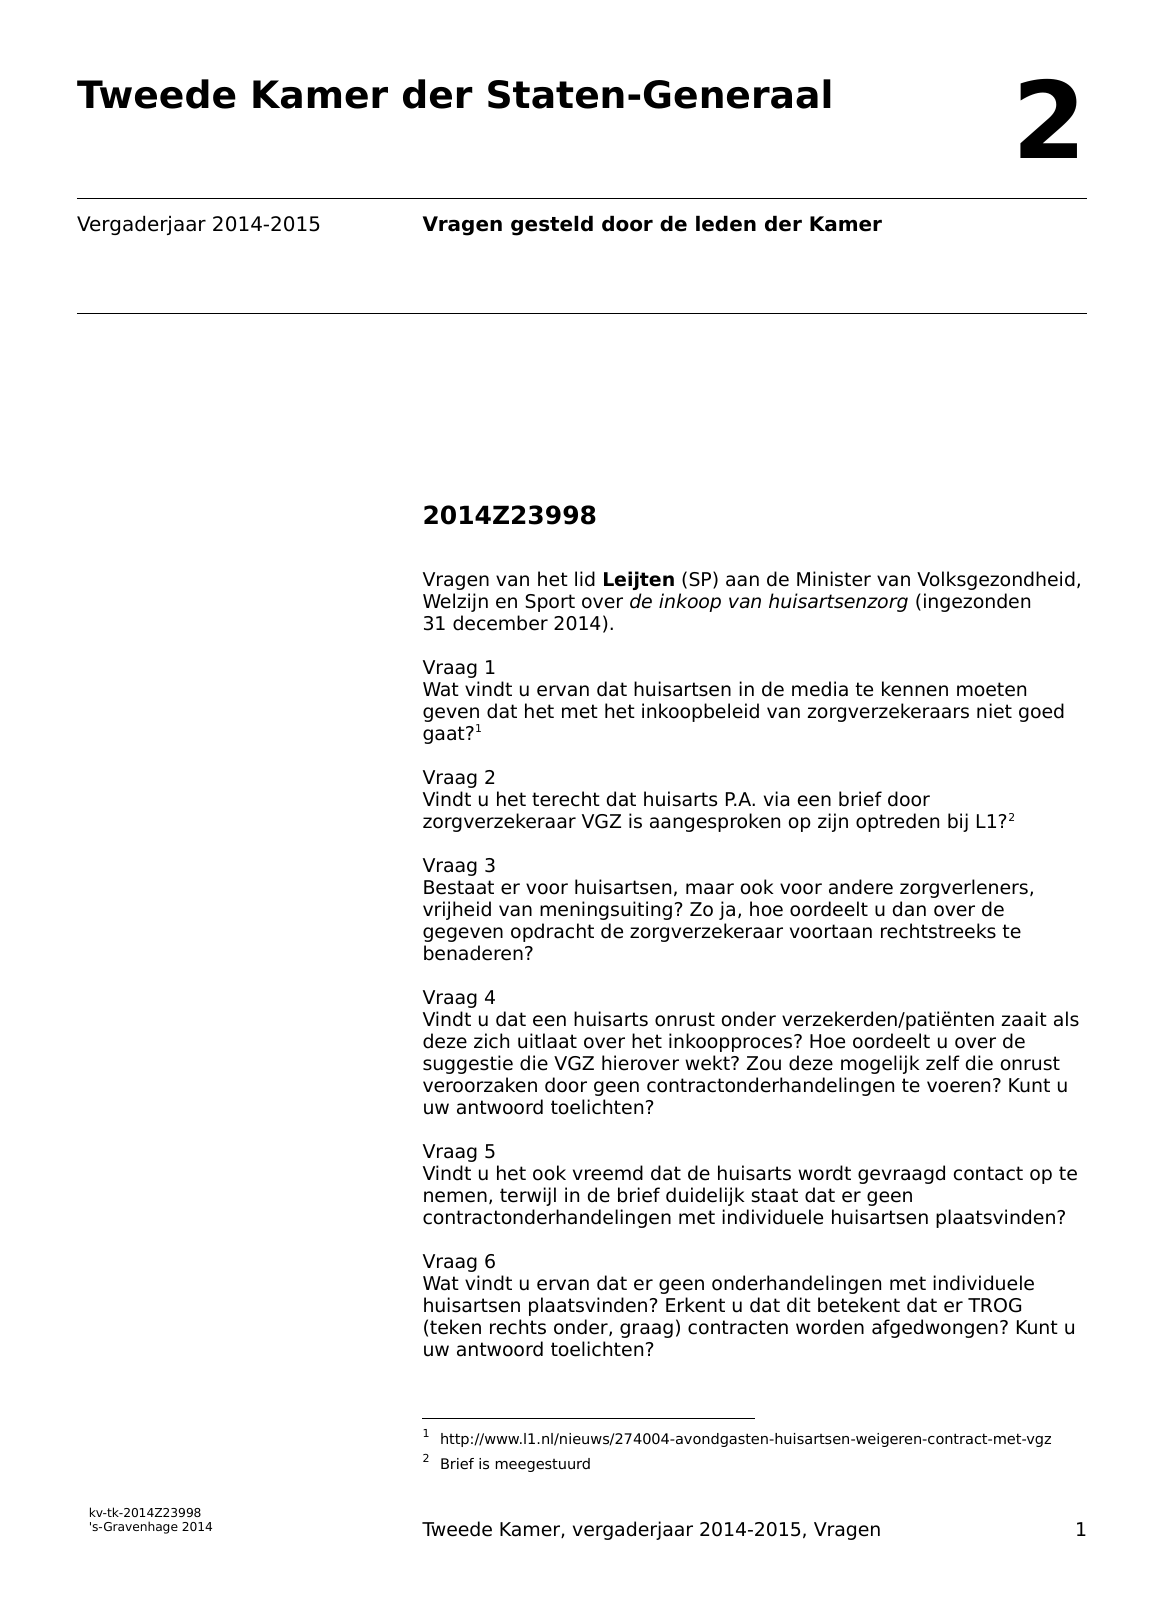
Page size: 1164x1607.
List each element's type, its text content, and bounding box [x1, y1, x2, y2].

table_cell Vergaderjaar 2014-2015 [77, 199, 422, 313]
table_header 2 [886, 59, 1087, 198]
text Vindt u het ook vreemd dat de huisarts wordt gevraagd contact op te nemen, terwijl in de brief duidelijk staat dat er geen contractonderhandelingen met individuele huisartsen plaatsvinden? [422, 1163, 1087, 1229]
table_header Tweede Kamer der Staten-Generaal [77, 59, 886, 198]
text Vindt u het terecht dat huisarts P.A. via een brief door zorgverzekeraar VGZ is aangesproken op zijn optreden bij L1? [422, 789, 1087, 833]
text Vragen van het lid Leijten (SP) aan de Minister van Volksgezondheid, Welzijn en Sport over de inkoop van huisartsenzorg (ingezonden 31 december 2014). [422, 569, 1087, 635]
text Brief is meegestuurd [422, 1452, 1087, 1474]
text Vraag 1 [422, 657, 1087, 679]
text Wat vindt u ervan dat er geen onderhandelingen met individuele huisartsen plaatsvinden? Erkent u dat dit betekent dat er TROG (teken rechts onder, graag) contracten worden afgedwongen? Kunt u uw antwoord toelichten? [422, 1273, 1087, 1361]
table_cell Vragen gesteld door de leden der Kamer [422, 199, 1087, 313]
text Vraag 5 [422, 1141, 1087, 1163]
text Bestaat er voor huisartsen, maar ook voor andere zorgverleners, vrijheid van meningsuiting? Zo ja, hoe oordeelt u dan over de gegeven opdracht de zorgverzekeraar voortaan rechtstreeks te benaderen? [422, 877, 1087, 965]
text http://www.l1.nl/nieuws/274004-avondgasten-huisartsen-weigeren-contract-met-vgz [422, 1427, 1087, 1449]
text 's-Gravenhage 2014 [88, 1520, 323, 1534]
text Vraag 2 [422, 767, 1087, 789]
text Wat vindt u ervan dat huisartsen in de media te kennen moeten geven dat het met het inkoopbeleid van zorgverzekeraars niet goed gaat? [422, 679, 1087, 745]
text 2014Z23998 [422, 501, 1087, 531]
text Vraag 4 [422, 987, 1087, 1009]
text Vindt u dat een huisarts onrust onder verzekerden/patiënten zaait als deze zich uitlaat over het inkoopproces? Hoe oordeelt u over de suggestie die VGZ hierover wekt? Zou deze mogelijk zelf die onrust veroorzaken door geen contractonderhandelingen te voeren? Kunt u uw antwoord toelichten? [422, 1009, 1087, 1119]
text Vraag 6 [422, 1251, 1087, 1273]
text kv-tk-2014Z23998 [88, 1506, 323, 1520]
text Vraag 3 [422, 855, 1087, 877]
